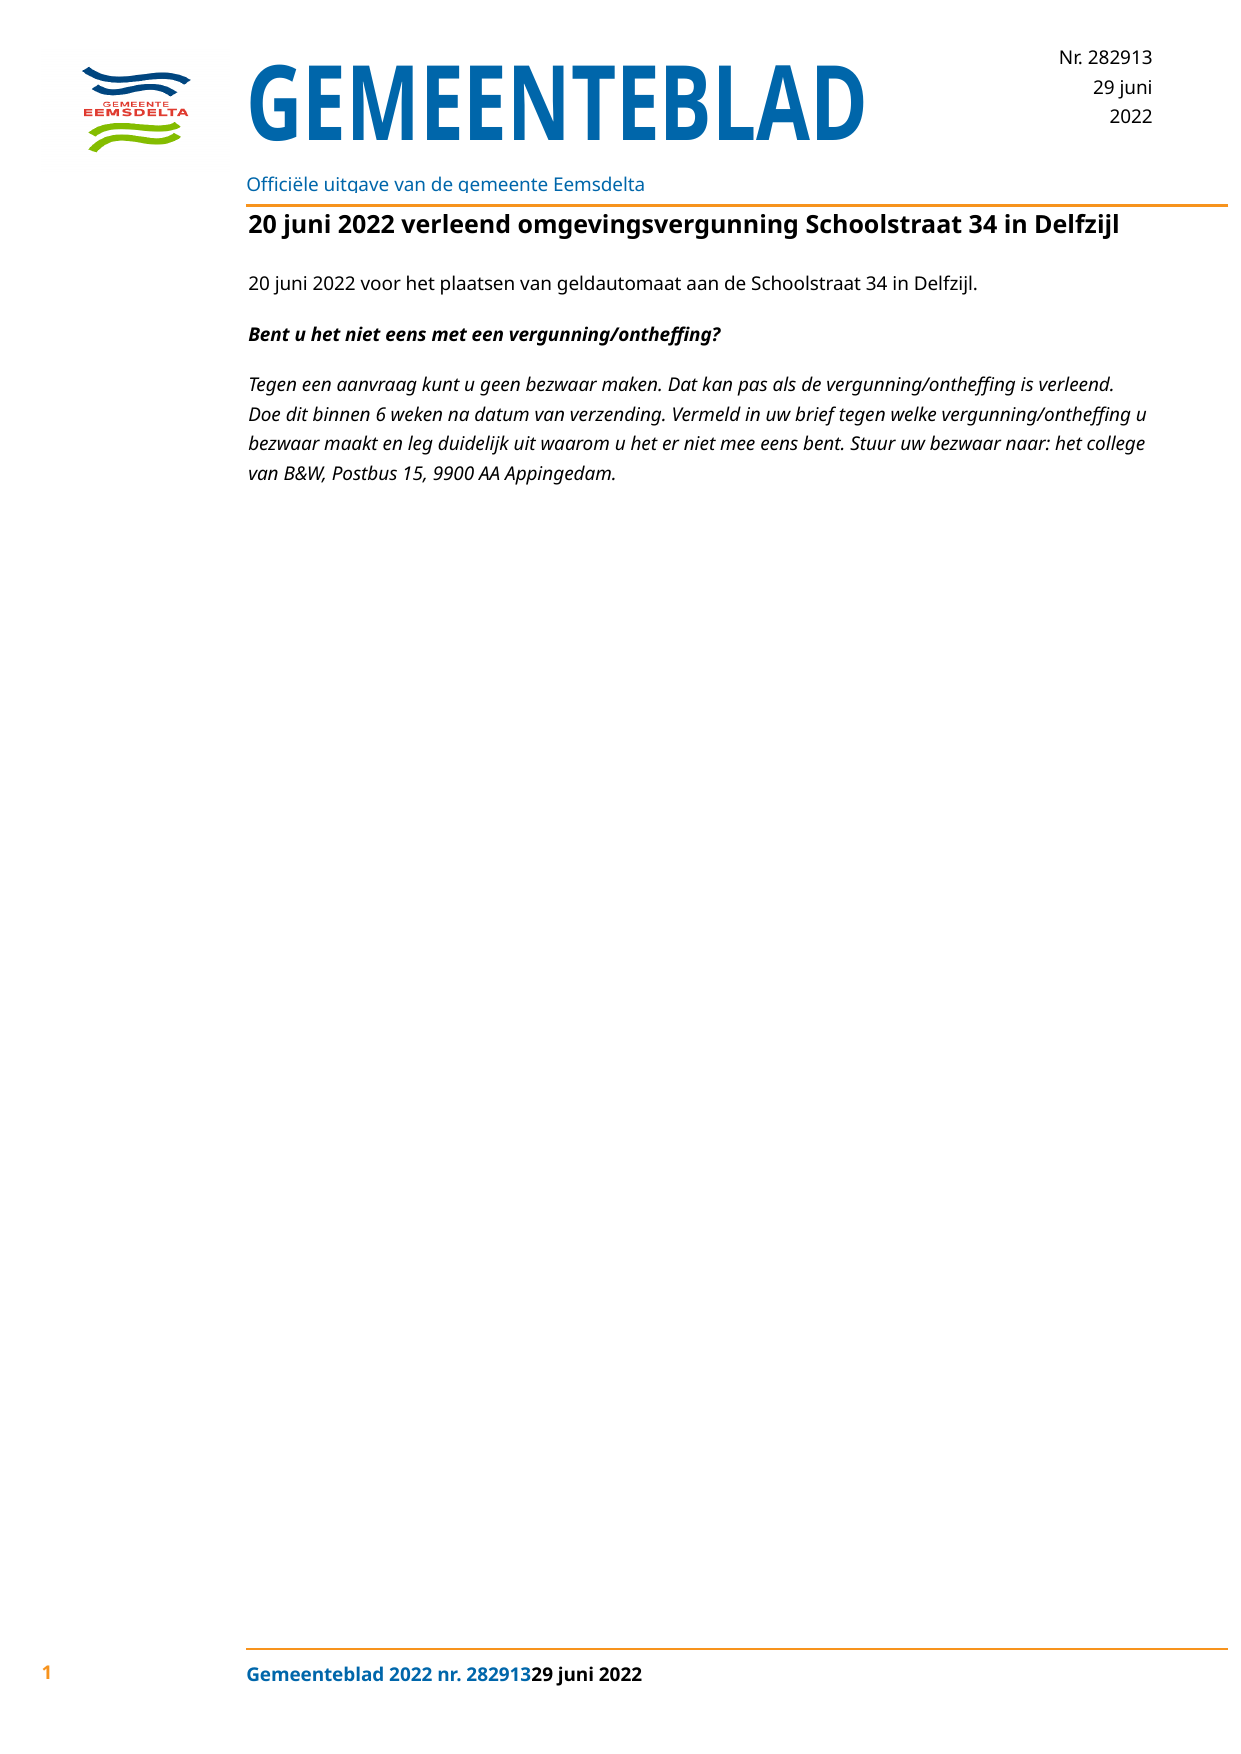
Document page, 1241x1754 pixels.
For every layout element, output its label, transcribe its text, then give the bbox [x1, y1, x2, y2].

picture [41, 47, 231, 172]
text Bent u het niet eens met een vergunning/ontheffing? [248, 321, 1152, 346]
text 20 juni 2022 verleend omgevingsvergunning Schoolstraat 34 in Delfzijl [248, 207, 1152, 241]
text Tegen een aanvraag kunt u geen bezwaar maken. Dat kan pas als de vergunning/ontheffing is verleend. Doe dit binnen 6 weken na datum van verzending. Vermeld in uw brief tegen welke vergunning/ontheffing u bezwaar maakt en leg duidelijk uit waarom u het er niet mee eens bent. Stuur uw bezwaar naar: het college van B&W, Postbus 15, 9900 AA Appingedam. [248, 371, 1152, 486]
text 20 juni 2022 voor het plaatsen van geldautomaat aan de Schoolstraat 34 in Delfzijl. [248, 270, 1152, 296]
